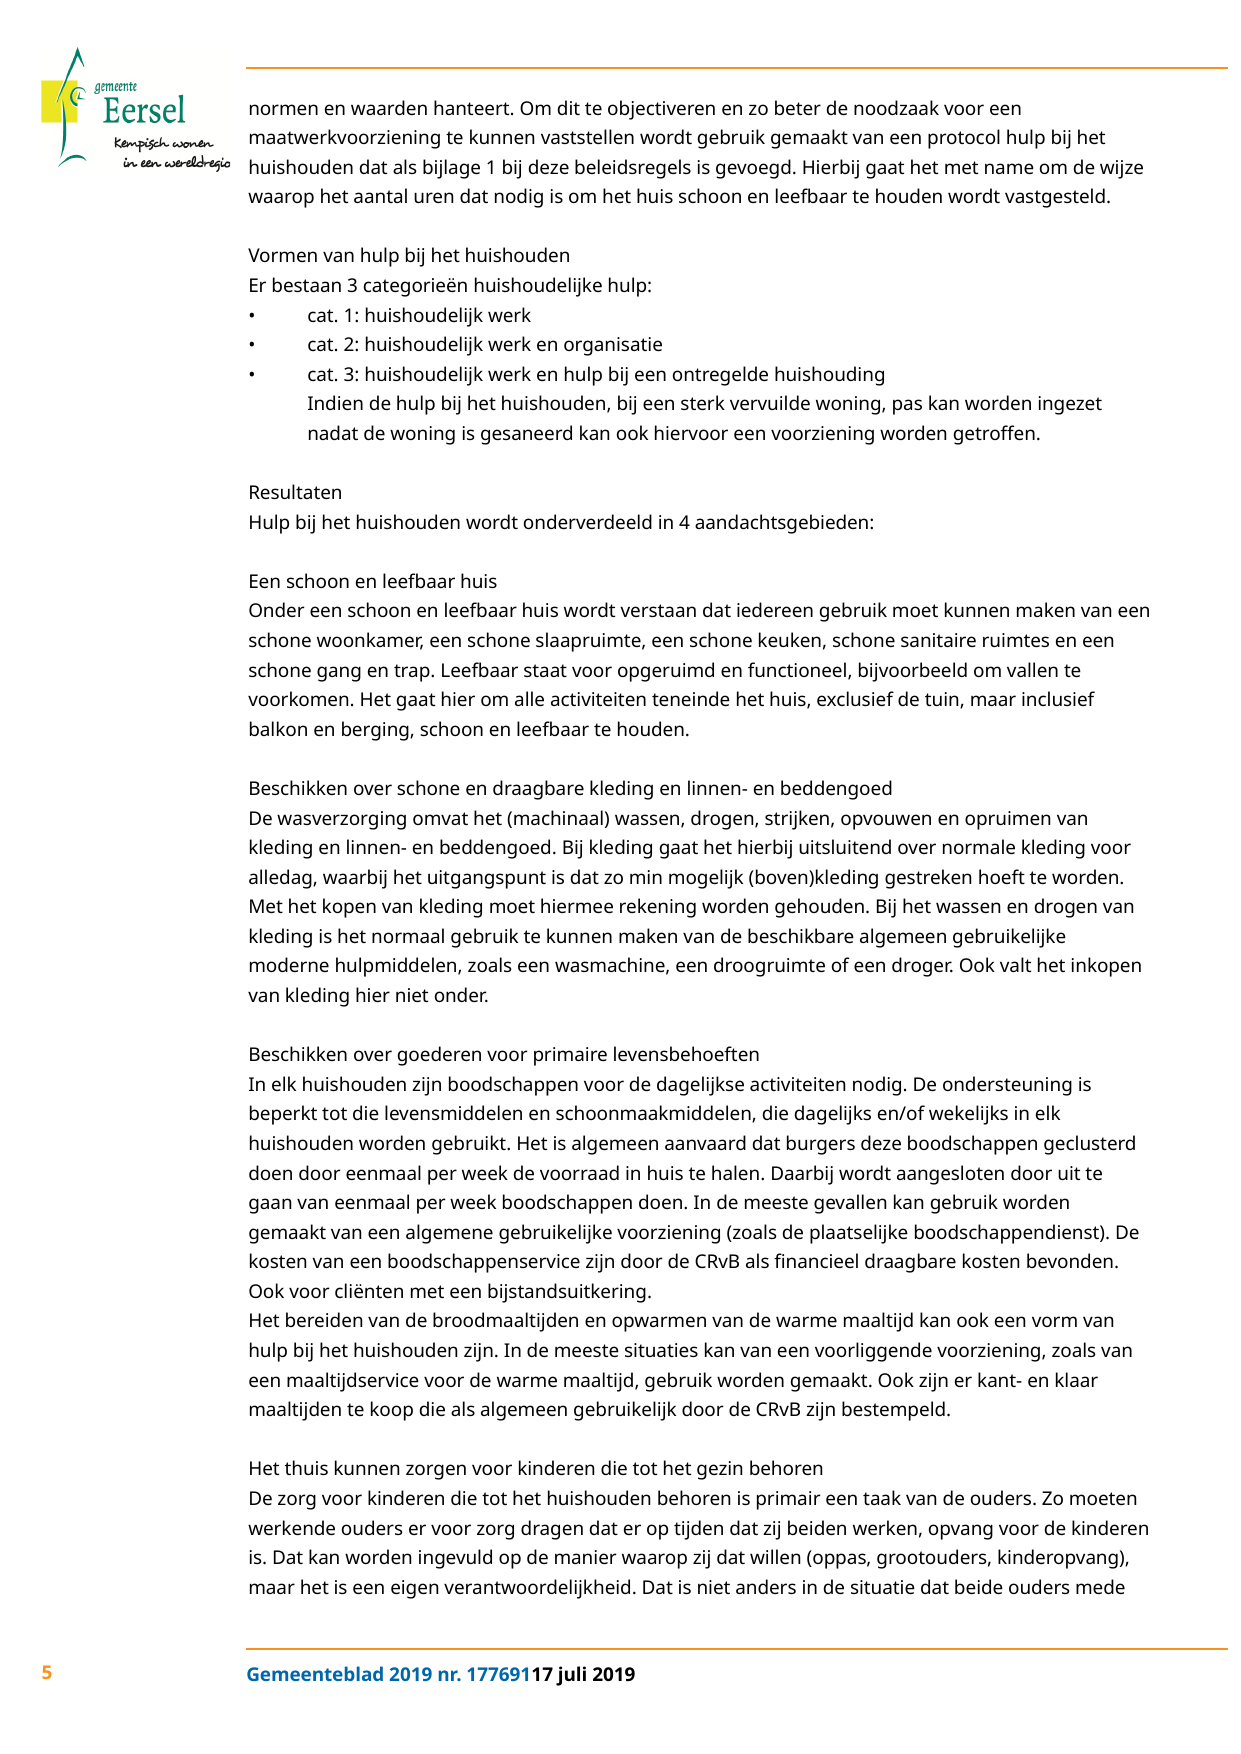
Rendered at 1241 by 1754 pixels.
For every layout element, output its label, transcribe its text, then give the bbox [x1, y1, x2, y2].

text Hulp bij het huishouden wordt onderverdeeld in 4 aandachtsgebieden: [248, 509, 1152, 535]
list Indien de hulp bij het huishouden, bij een sterk vervuilde woning, pas kan worden ingezet nadat de woning is gesaneerd kan ook hiervoor een voorziening worden getroffen. [248, 391, 1152, 446]
text Resultaten [248, 479, 1152, 505]
list cat. 2: huishoudelijk werk en organisatie [248, 331, 1152, 357]
text Het bereiden van de broodmaaltijden en opwarmen van de warme maaltijd kan ook een vorm van hulp bij het huishouden zijn. In de meeste situaties kan van een voorliggende voorziening, zoals van een maaltijdservice voor de warme maaltijd, gebruik worden gemaakt. Ook zijn er kant- en klaar maaltijden te koop die als algemeen gebruikelijk door de CRvB zijn bestempeld. [248, 1308, 1152, 1422]
text normen en waarden hanteert. Om dit te objectiveren en zo beter de noodzaak voor een maatwerkvoorziening te kunnen vaststellen wordt gebruik gemaakt van een protocol hulp bij het huishouden dat als bijlage 1 bij deze beleidsregels is gevoegd. Hierbij gaat het met name om de wijze waarop het aantal uren dat nodig is om het huis schoon en leefbaar te houden wordt vastgesteld. [248, 95, 1152, 209]
text Het thuis kunnen zorgen voor kinderen die tot het gezin behoren [248, 1456, 1152, 1481]
text Een schoon en leefbaar huis [248, 568, 1152, 594]
text De zorg voor kinderen die tot het huishouden behoren is primair een taak van de ouders. Zo moeten werkende ouders er voor zorg dragen dat er op tijden dat zij beiden werken, opvang voor de kinderen is. Dat kan worden ingevuld op de manier waarop zij dat willen (oppas, grootouders, kinderopvang), maar het is een eigen verantwoordelijkheid. Dat is niet anders in de situatie dat beide ouders mede [248, 1485, 1152, 1600]
picture [41, 47, 231, 172]
text De wasverzorging omvat het (machinaal) wassen, drogen, strijken, opvouwen en opruimen van kleding en linnen- en beddengoed. Bij kleding gaat het hierbij uitsluitend over normale kleding voor alledag, waarbij het uitgangspunt is dat zo min mogelijk (boven)kleding gestreken hoeft te worden. Met het kopen van kleding moet hiermee rekening worden gehouden. Bij het wassen en drogen van kleding is het normaal gebruik te kunnen maken van de beschikbare algemeen gebruikelijke moderne hulpmiddelen, zoals een wasmachine, een droogruimte of een droger. Ook valt het inkopen van kleding hier niet onder. [248, 805, 1152, 1008]
text Beschikken over schone en draagbare kleding en linnen- en beddengoed [248, 775, 1152, 801]
text Beschikken over goederen voor primaire levensbehoeften [248, 1041, 1152, 1067]
list cat. 3: huishoudelijk werk en hulp bij een ontregelde huishouding [248, 361, 1152, 387]
list cat. 1: huishoudelijk werk [248, 302, 1152, 328]
text Vormen van hulp bij het huishouden [248, 243, 1152, 268]
text In elk huishouden zijn boodschappen voor de dagelijkse activiteiten nodig. De ondersteuning is beperkt tot die levensmiddelen en schoonmaakmiddelen, die dagelijks en/of wekelijks in elk huishouden worden gebruikt. Het is algemeen aanvaard dat burgers deze boodschappen geclusterd doen door eenmaal per week de voorraad in huis te halen. Daarbij wordt aangesloten door uit te gaan van eenmaal per week boodschappen doen. In de meeste gevallen kan gebruik worden gemaakt van een algemene gebruikelijke voorziening (zoals de plaatselijke boodschappendienst). De kosten van een boodschappenservice zijn door de CRvB als financieel draagbare kosten bevonden. Ook voor cliënten met een bijstandsuitkering. [248, 1071, 1152, 1304]
text Er bestaan 3 categorieën huishoudelijke hulp: [248, 272, 1152, 298]
text Onder een schoon en leefbaar huis wordt verstaan dat iedereen gebruik moet kunnen maken van een schone woonkamer, een schone slaapruimte, een schone keuken, schone sanitaire ruimtes en een schone gang en trap. Leefbaar staat voor opgeruimd en functioneel, bijvoorbeeld om vallen te voorkomen. Het gaat hier om alle activiteiten teneinde het huis, exclusief de tuin, maar inclusief balkon en berging, schoon en leefbaar te houden. [248, 598, 1152, 742]
